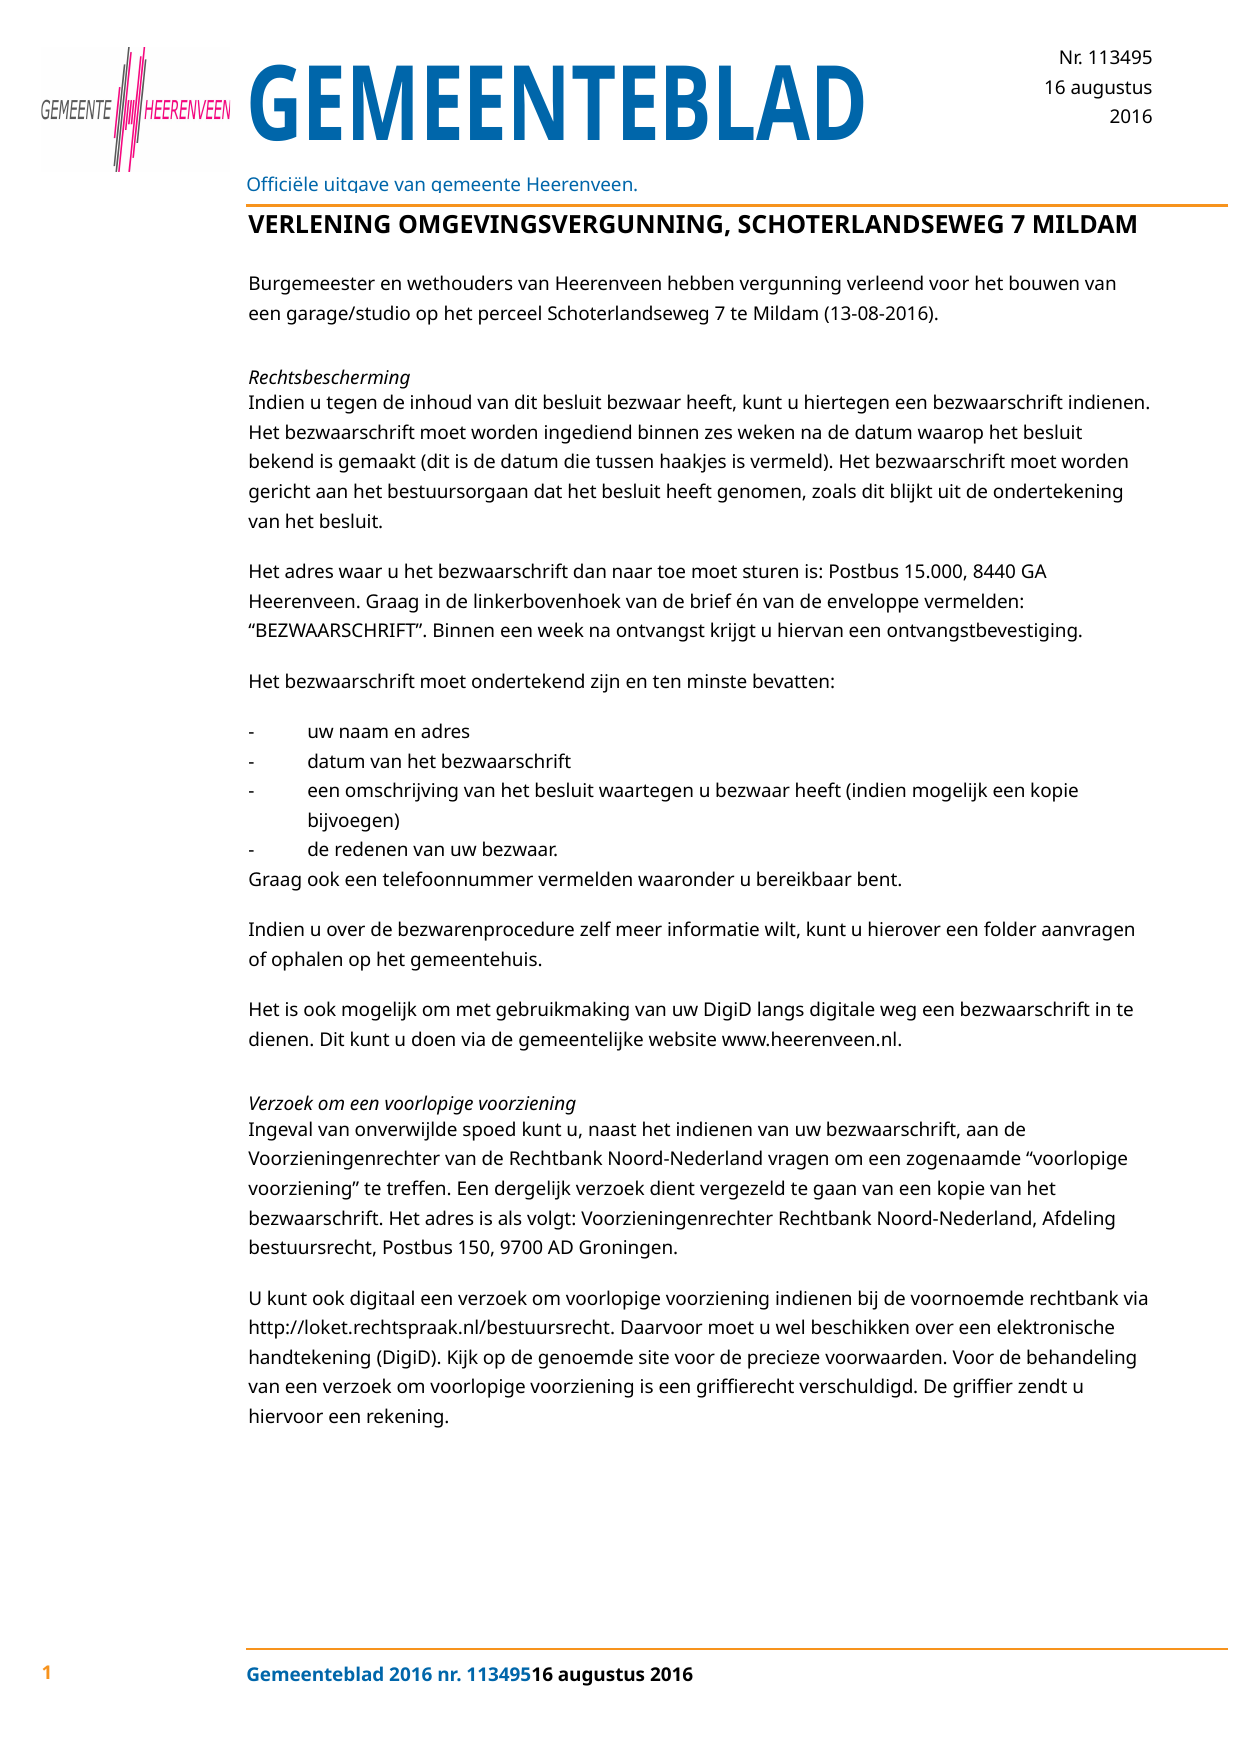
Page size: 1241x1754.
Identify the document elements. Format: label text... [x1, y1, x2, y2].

text Verzoek om een voorlopige voorziening [248, 1090, 1152, 1116]
text Het adres waar u het bezwaarschrift dan naar toe moet sturen is: Postbus 15.000, 8440 GA Heerenveen. Graag in de linkerbovenhoek van de brief én van de enveloppe vermelden: “BEZWAARSCHRIFT”. Binnen een week na ontvangst krijgt u hiervan een ontvangstbevestiging. [248, 558, 1152, 643]
text Het is ook mogelijk om met gebruikmaking van uw DigiD langs digitale weg een bezwaarschrift in te dienen. Dit kunt u doen via de gemeentelijke website www.heerenveen.nl. [248, 997, 1152, 1052]
text Indien u over de bezwarenprocedure zelf meer informatie wilt, kunt u hierover een folder aanvragen of ophalen op het gemeentehuis. [248, 917, 1152, 972]
text Graag ook een telefoonnummer vermelden waaronder u bereikbaar bent. [248, 866, 1152, 892]
text Burgemeester en wethouders van Heerenveen hebben vergunning verleend voor het bouwen van een garage/studio op het perceel Schoterlandseweg 7 te Mildam (13-08-2016). [248, 270, 1152, 326]
list datum van het bezwaarschrift [248, 748, 1152, 774]
text Het bezwaarschrift moet ondertekend zijn en ten minste bevatten: [248, 668, 1152, 694]
list een omschrijving van het besluit waartegen u bezwaar heeft (indien mogelijk een kopie bijvoegen) [248, 777, 1152, 833]
list de redenen van uw bezwaar. [248, 837, 1152, 862]
text Indien u tegen de inhoud van dit besluit bezwaar heeft, kunt u hiertegen een bezwaarschrift indienen. Het bezwaarschrift moet worden ingediend binnen zes weken na de datum waarop het besluit bekend is gemaakt (dit is de datum die tussen haakjes is vermeld). Het bezwaarschrift moet worden gericht aan het bestuursorgaan dat het besluit heeft genomen, zoals dit blijkt uit de ondertekening van het besluit. [248, 389, 1152, 534]
text Ingeval van onverwijlde spoed kunt u, naast het indienen van uw bezwaarschrift, aan de Voorzieningenrechter van de Rechtbank Noord-Nederland vragen om een zogenaamde “voorlopige voorziening” te treffen. Een dergelijk verzoek dient vergezeld te gaan van een kopie van het bezwaarschrift. Het adres is als volgt: Voorzieningenrechter Rechtbank Noord-Nederland, Afdeling bestuursrecht, Postbus 150, 9700 AD Groningen. [248, 1116, 1152, 1260]
text VERLENING OMGEVINGSVERGUNNING, SCHOTERLANDSEWEG 7 MILDAM [248, 207, 1152, 241]
picture [41, 47, 231, 172]
text U kunt ook digitaal een verzoek om voorlopige voorziening indienen bij de voornoemde rechtbank via http://loket.rechtspraak.nl/bestuursrecht. Daarvoor moet u wel beschikken over een elektronische handtekening (DigiD). Kijk op de genoemde site voor de precieze voorwaarden. Voor de behandeling van een verzoek om voorlopige voorziening is een griffierecht verschuldigd. De griffier zendt u hiervoor een rekening. [248, 1285, 1152, 1429]
text Rechtsbescherming [248, 364, 1152, 389]
list uw naam en adres [248, 718, 1152, 744]
